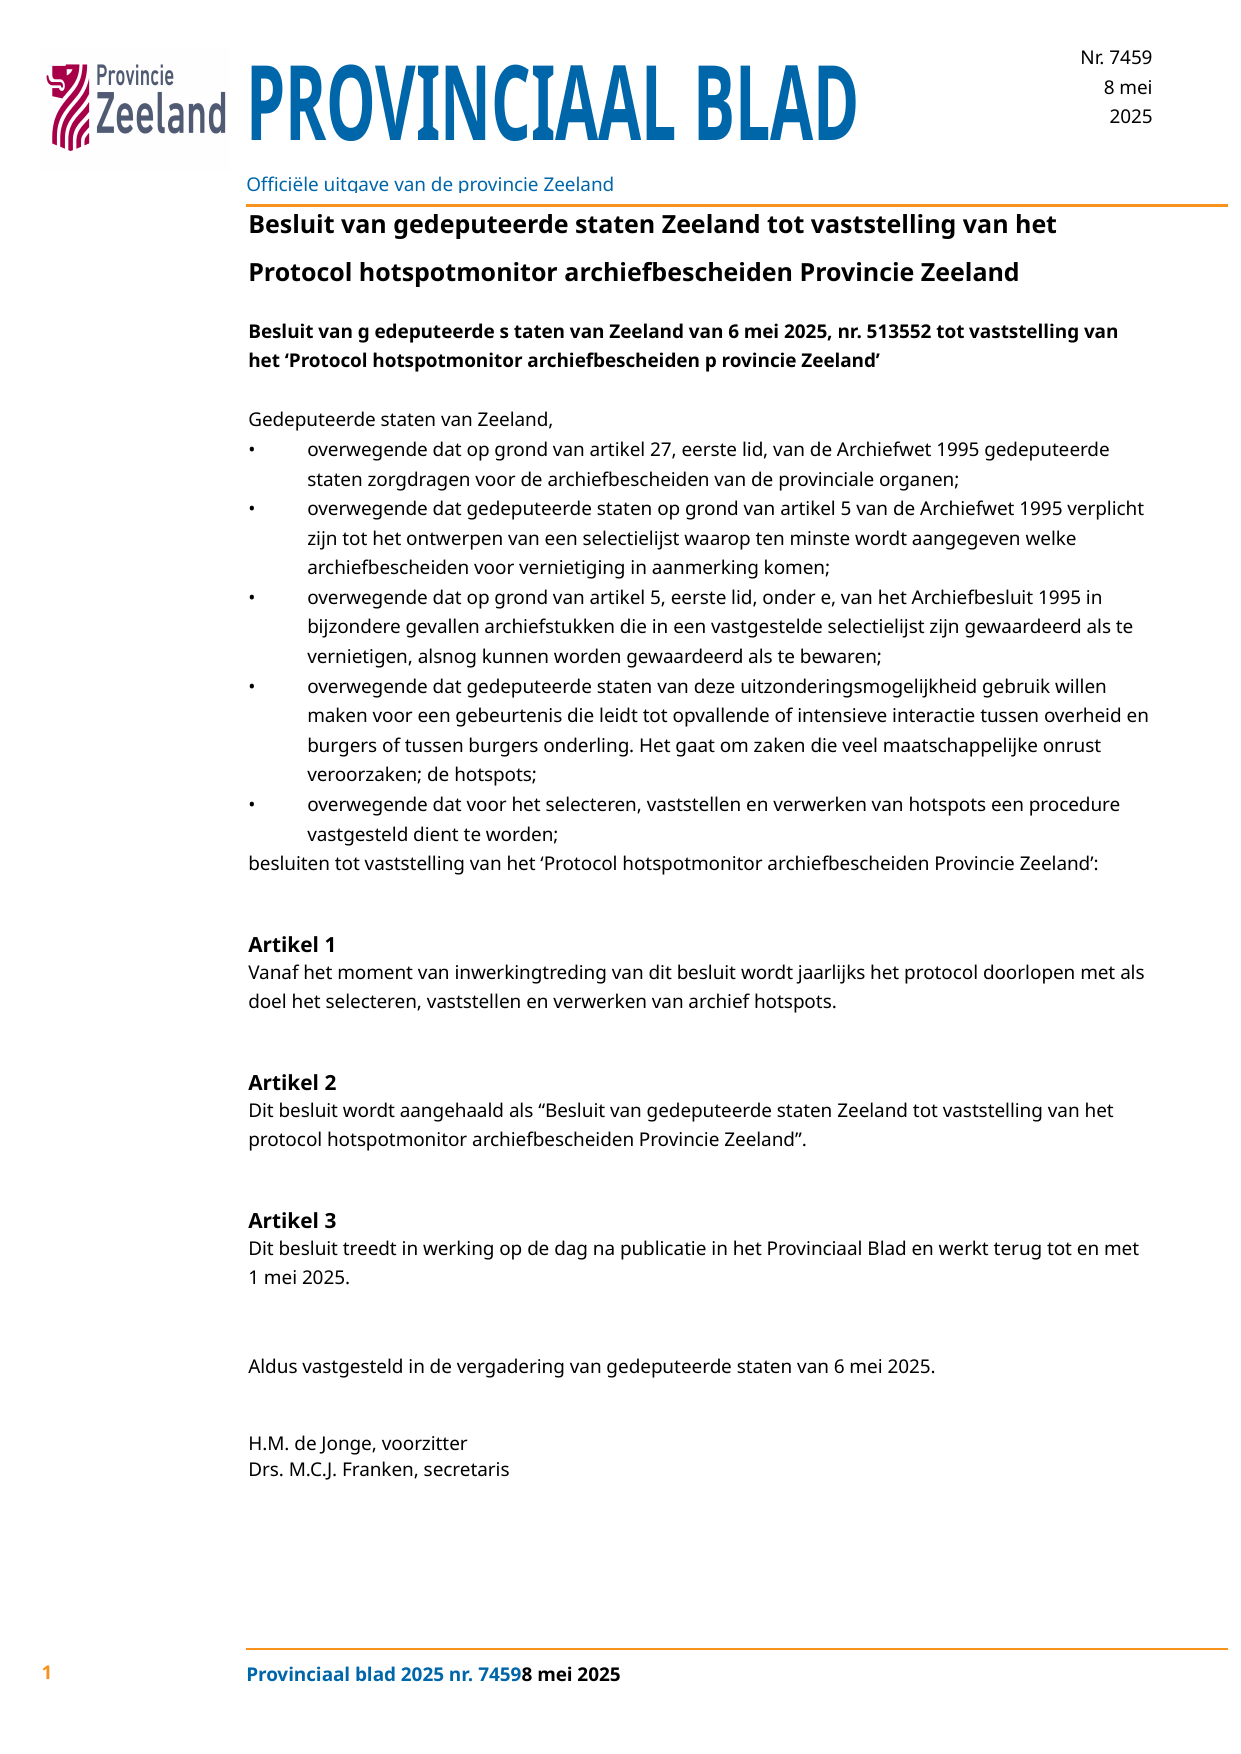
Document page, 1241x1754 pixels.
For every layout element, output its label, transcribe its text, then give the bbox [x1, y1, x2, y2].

text Gedeputeerde staten van Zeeland, [248, 407, 1152, 432]
text Vanaf het moment van inwerkingtreding van dit besluit wordt jaarlijks het protocol doorlopen met als doel het selecteren, vaststellen en verwerken van archief hotspots. [248, 959, 1152, 1014]
list overwegende dat voor het selecteren, vaststellen en verwerken van hotspots een procedure vastgesteld dient te worden; [248, 791, 1152, 847]
list overwegende dat gedeputeerde staten op grond van artikel 5 van de Archiefwet 1995 verplicht zijn tot het ontwerpen van een selectielijst waarop ten minste wordt aangegeven welke archiefbescheiden voor vernietiging in aanmerking komen; [248, 495, 1152, 580]
list overwegende dat op grond van artikel 27, eerste lid, van de Archiefwet 1995 gedeputeerde staten zorgdragen voor de archiefbescheiden van de provinciale organen; [248, 436, 1152, 492]
text Drs. M.C.J. Franken, secretaris [248, 1456, 1152, 1482]
text Artikel 2 [248, 1068, 1152, 1097]
text Besluit van gedeputeerde staten Zeeland tot vaststelling van het Protocol hotspotmonitor archiefbescheiden Provincie Zeeland [248, 207, 1152, 288]
text Artikel 3 [248, 1206, 1152, 1235]
text Dit besluit wordt aangehaald als “Besluit van gedeputeerde staten Zeeland tot vaststelling van het protocol hotspotmonitor archiefbescheiden Provincie Zeeland”. [248, 1097, 1152, 1152]
text besluiten tot vaststelling van het ‘Protocol hotspotmonitor archiefbescheiden Provincie Zeeland’: [248, 850, 1152, 876]
list overwegende dat op grond van artikel 5, eerste lid, onder e, van het Archiefbesluit 1995 in bijzondere gevallen archiefstukken die in een vastgestelde selectielijst zijn gewaardeerd als te vernietigen, alsnog kunnen worden gewaardeerd als te bewaren; [248, 584, 1152, 669]
text Besluit van g edeputeerde s taten van Zeeland van 6 mei 2025, nr. 513552 tot vaststelling van het ‘Protocol hotspotmonitor archiefbescheiden p rovincie Zeeland’ [248, 318, 1152, 373]
picture [41, 47, 231, 172]
text Dit besluit treedt in werking op de dag na publicatie in het Provinciaal Blad en werkt terug tot en met 1 mei 2025. [248, 1235, 1152, 1290]
text Aldus vastgesteld in de vergadering van gedeputeerde staten van 6 mei 2025. [248, 1353, 1152, 1379]
list overwegende dat gedeputeerde staten van deze uitzonderingsmogelijkheid gebruik willen maken voor een gebeurtenis die leidt tot opvallende of intensieve interactie tussen overheid en burgers of tussen burgers onderling. Het gaat om zaken die veel maatschappelijke onrust veroorzaken; de hotspots; [248, 673, 1152, 787]
text H.M. de Jonge, voorzitter [248, 1430, 1152, 1456]
text Artikel 1 [248, 930, 1152, 959]
